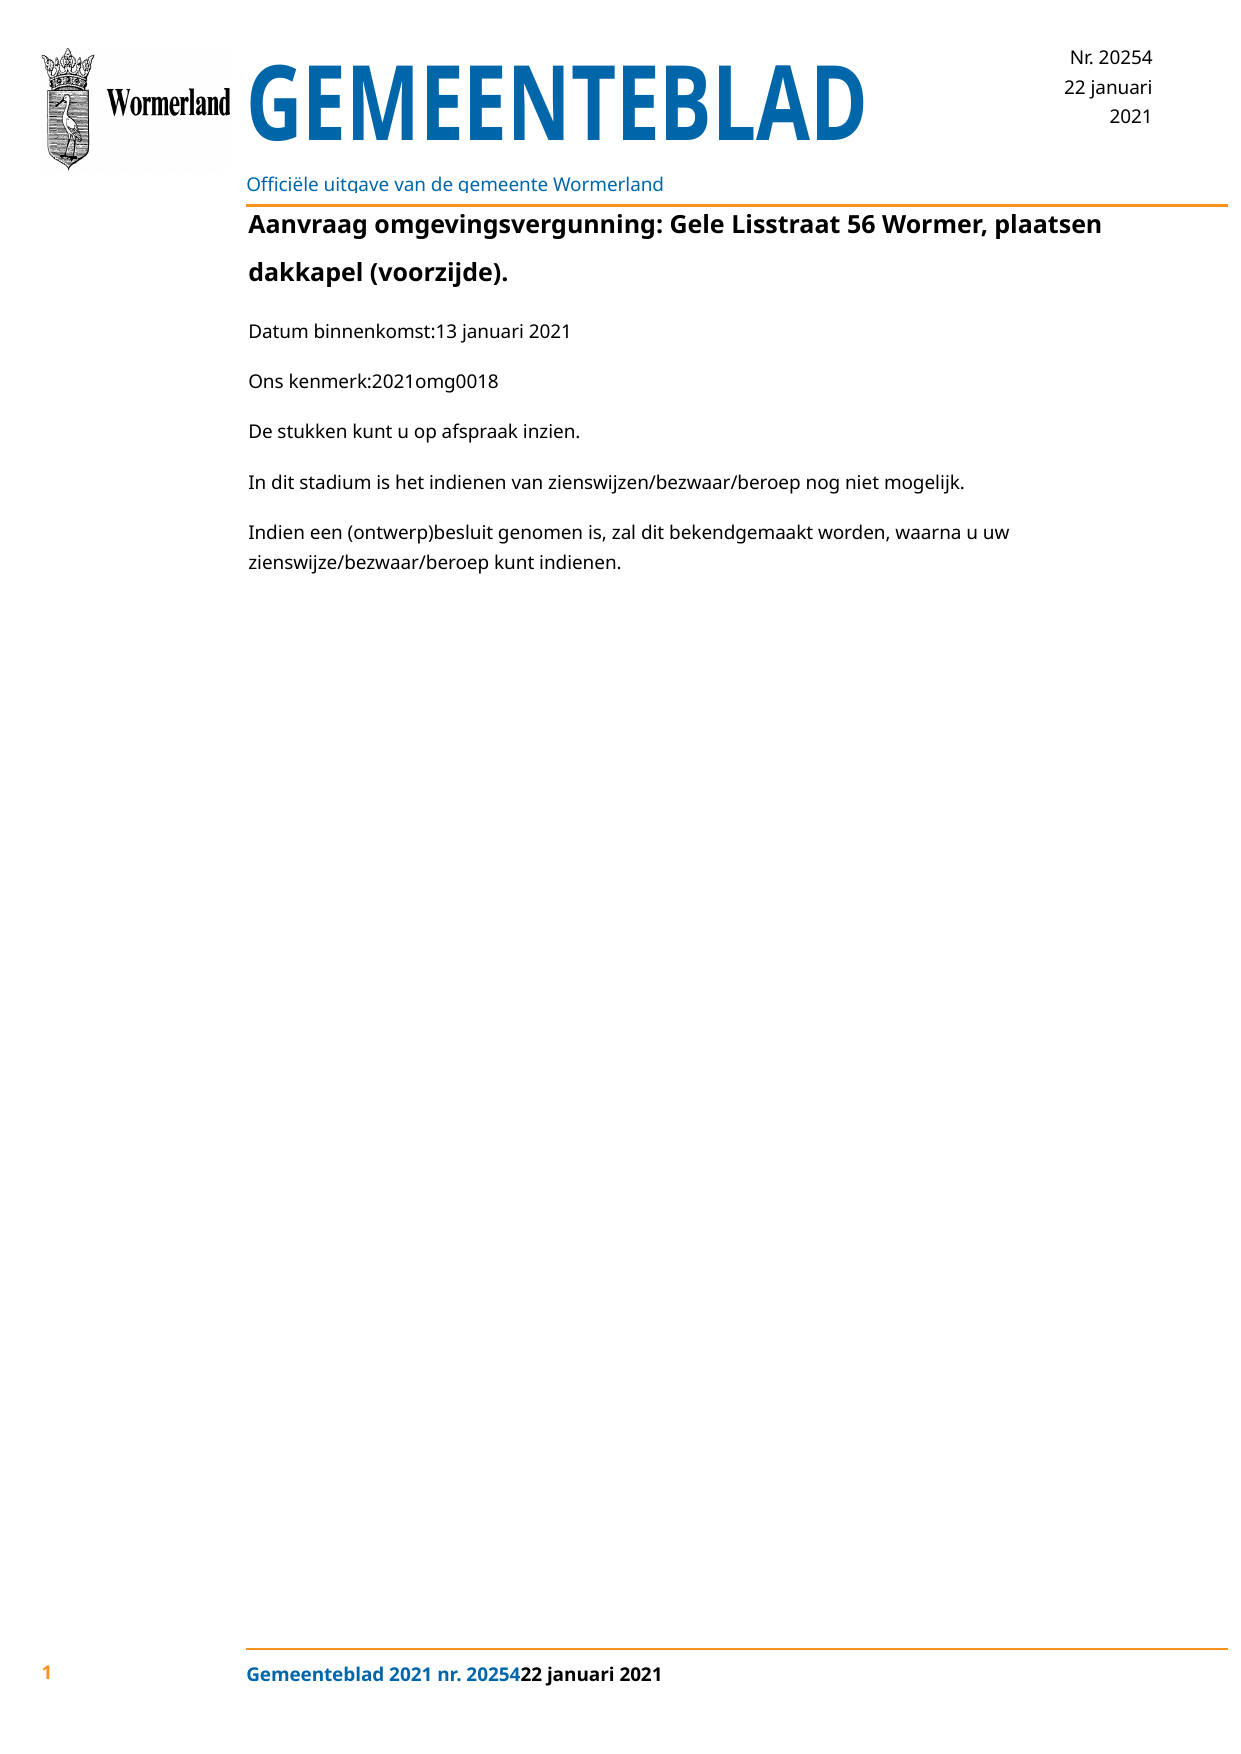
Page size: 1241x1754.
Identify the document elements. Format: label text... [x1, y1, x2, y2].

text In dit stadium is het indienen van zienswijzen/bezwaar/beroep nog niet mogelijk. [248, 469, 1152, 495]
text Ons kenmerk:2021omg0018 [248, 368, 1152, 394]
text Indien een (ontwerp)besluit genomen is, zal dit bekendgemaakt worden, waarna u uw zienswijze/bezwaar/beroep kunt indienen. [248, 519, 1152, 575]
text Aanvraag omgevingsvergunning: Gele Lisstraat 56 Wormer, plaatsen dakkapel (voorzijde). [248, 207, 1152, 288]
text De stukken kunt u op afspraak inzien. [248, 419, 1152, 444]
text Datum binnenkomst:13 januari 2021 [248, 318, 1152, 344]
picture [41, 47, 231, 172]
